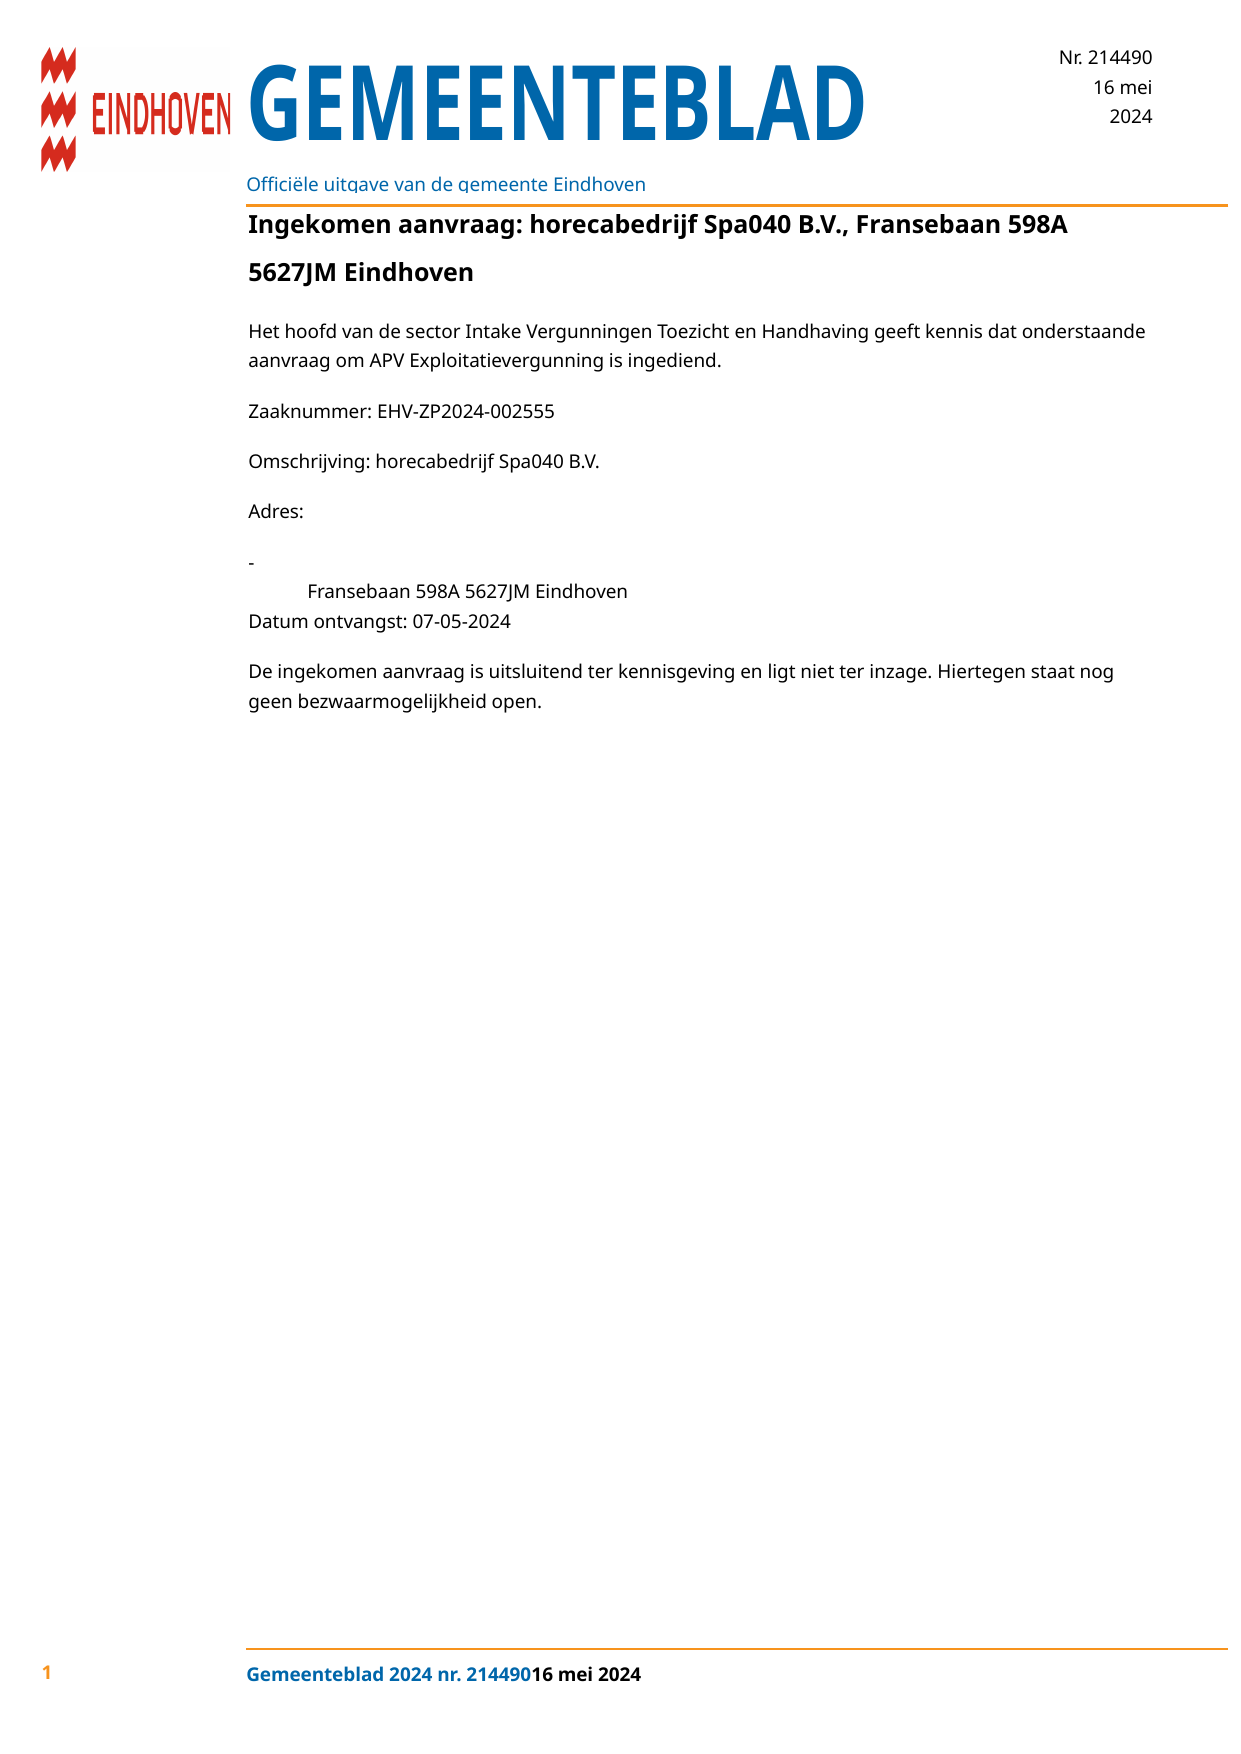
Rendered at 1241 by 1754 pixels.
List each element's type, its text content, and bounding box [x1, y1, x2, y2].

text Het hoofd van de sector Intake Vergunningen Toezicht en Handhaving geeft kennis dat onderstaande aanvraag om APV Exploitatievergunning is ingediend. [248, 318, 1152, 373]
picture [41, 47, 231, 172]
text Zaaknummer: EHV-ZP2024-002555 [248, 398, 1152, 424]
text Ingekomen aanvraag: horecabedrijf Spa040 B.V., Fransebaan 598A 5627JM Eindhoven [248, 207, 1152, 288]
text Datum ontvangst: 07-05-2024 [248, 608, 1152, 634]
text Omschrijving: horecabedrijf Spa040 B.V. [248, 448, 1152, 474]
text Adres: [248, 499, 1152, 524]
text De ingekomen aanvraag is uitsluitend ter kennisgeving en ligt niet ter inzage. Hiertegen staat nog geen bezwaarmogelijkheid open. [248, 659, 1152, 714]
list Fransebaan 598A 5627JM Eindhoven [248, 579, 1152, 604]
